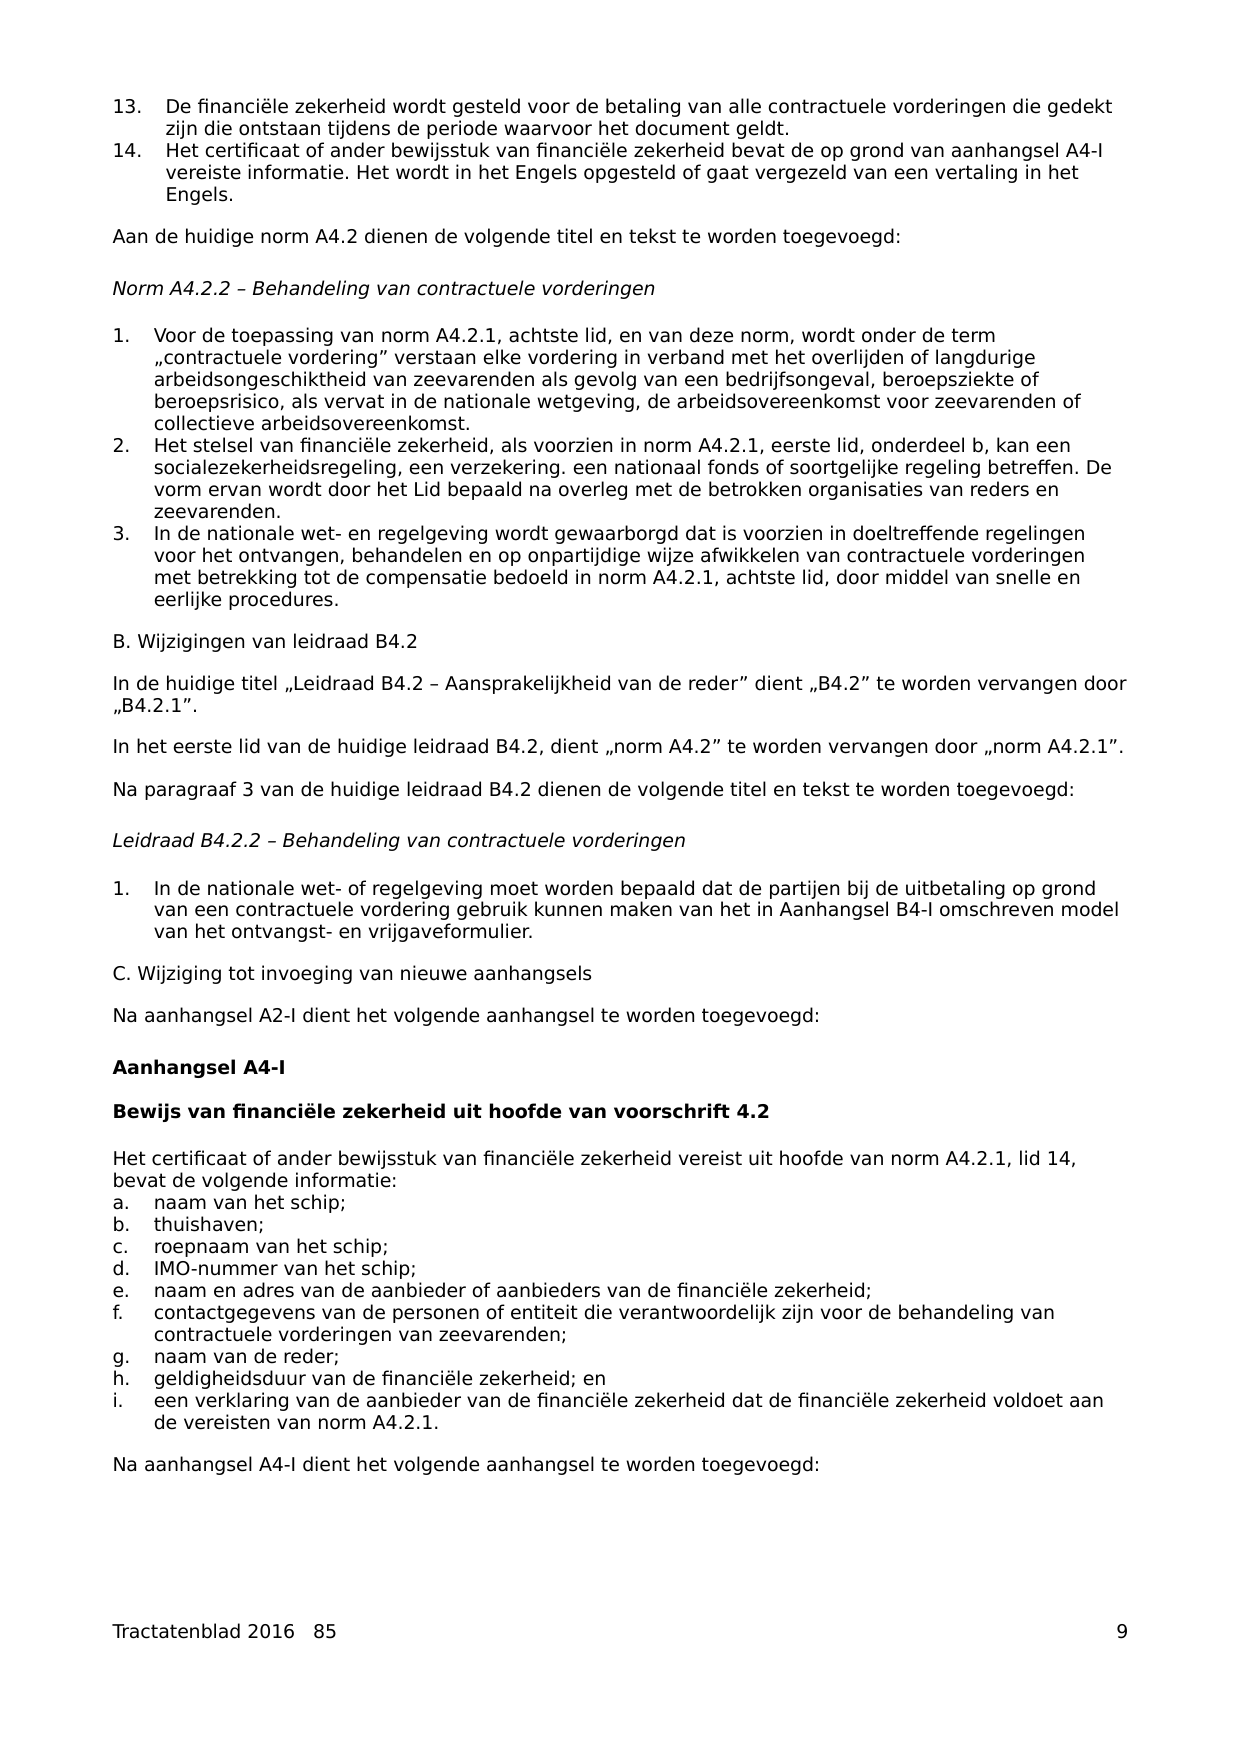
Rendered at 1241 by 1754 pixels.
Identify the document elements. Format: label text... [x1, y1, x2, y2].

text Na aanhangsel A4-I dient het volgende aanhangsel te worden toegevoegd: [112, 1454, 1128, 1476]
text a. naam van het schip; [112, 1192, 1128, 1214]
text f. contactgegevens van de personen of entiteit die verantwoordelijk zijn voor de behandeling van contractuele vorderingen van zeevarenden; [112, 1302, 1128, 1346]
text In de huidige titel „Leidraad B4.2 – Aansprakelijkheid van de reder” dient „B4.2” te worden vervangen door „B4.2.1”. [112, 672, 1128, 716]
text C. Wijziging tot invoeging van nieuwe aanhangsels [112, 963, 1128, 985]
text Het certificaat of ander bewijsstuk van financiële zekerheid vereist uit hoofde van norm A4.2.1, lid 14, bevat de volgende informatie: [112, 1148, 1128, 1192]
text 14. Het certificaat of ander bewijsstuk van financiële zekerheid bevat de op grond van aanhangsel A4-I vereiste informatie. Het wordt in het Engels opgesteld of gaat vergezeld van een vertaling in het Engels. [112, 140, 1128, 206]
text Aan de huidige norm A4.2 dienen de volgende titel en tekst te worden toegevoegd: [112, 226, 1128, 248]
text d. IMO-nummer van het schip; [112, 1258, 1128, 1280]
text Na aanhangsel A2-I dient het volgende aanhangsel te worden toegevoegd: [112, 1005, 1128, 1027]
text 13. De financiële zekerheid wordt gesteld voor de betaling van alle contractuele vorderingen die gedekt zijn die ontstaan tijdens de periode waarvoor het document geldt. [112, 96, 1128, 140]
text c. roepnaam van het schip; [112, 1236, 1128, 1258]
text B. Wijzigingen van leidraad B4.2 [112, 631, 1128, 652]
text g. naam van de reder; [112, 1346, 1128, 1368]
text h. geldigheidsduur van de financiële zekerheid; en [112, 1368, 1128, 1390]
text 3. In de nationale wet- en regelgeving wordt gewaarborgd dat is voorzien in doeltreffende regelingen voor het ontvangen, behandelen en op onpartijdige wijze afwikkelen van contractuele vorderingen met betrekking tot de compensatie bedoeld in norm A4.2.1, achtste lid, door middel van snelle en eerlijke procedures. [112, 523, 1128, 611]
text 1. Voor de toepassing van norm A4.2.1, achtste lid, en van deze norm, wordt onder de term „contractuele vordering” verstaan elke vordering in verband met het overlijden of langdurige arbeidsongeschiktheid van zeevarenden als gevolg van een bedrijfsongeval, beroepsziekte of beroepsrisico, als vervat in de nationale wetgeving, de arbeidsovereenkomst voor zeevarenden of collectieve arbeidsovereenkomst. [112, 325, 1128, 435]
subtitle Aanhangsel A4-I Bewijs van financiële zekerheid uit hoofde van voorschrift 4.2 [112, 1057, 1128, 1123]
text i. een verklaring van de aanbieder van de financiële zekerheid dat de financiële zekerheid voldoet aan de vereisten van norm A4.2.1. [112, 1390, 1128, 1434]
text 2. Het stelsel van financiële zekerheid, als voorzien in norm A4.2.1, eerste lid, onderdeel b, kan een socialezekerheidsregeling, een verzekering. een nationaal fonds of soortgelijke regeling betreffen. De vorm ervan wordt door het Lid bepaald na overleg met de betrokken organisaties van reders en zeevarenden. [112, 435, 1128, 523]
text Na paragraaf 3 van de huidige leidraad B4.2 dienen de volgende titel en tekst te worden toegevoegd: [112, 778, 1128, 800]
text b. thuishaven; [112, 1214, 1128, 1236]
subtitle Leidraad B4.2.2 – Behandeling van contractuele vorderingen [112, 830, 1128, 852]
text In het eerste lid van de huidige leidraad B4.2, dient „norm A4.2” te worden vervangen door „norm A4.2.1”. [112, 736, 1128, 758]
text e. naam en adres van de aanbieder of aanbieders van de financiële zekerheid; [112, 1280, 1128, 1302]
subtitle Norm A4.2.2 – Behandeling van contractuele vorderingen [112, 278, 1128, 300]
text 1. In de nationale wet- of regelgeving moet worden bepaald dat de partijen bij de uitbetaling op grond van een contractuele vordering gebruik kunnen maken van het in Aanhangsel B4-I omschreven model van het ontvangst- en vrijgaveformulier. [112, 877, 1128, 943]
